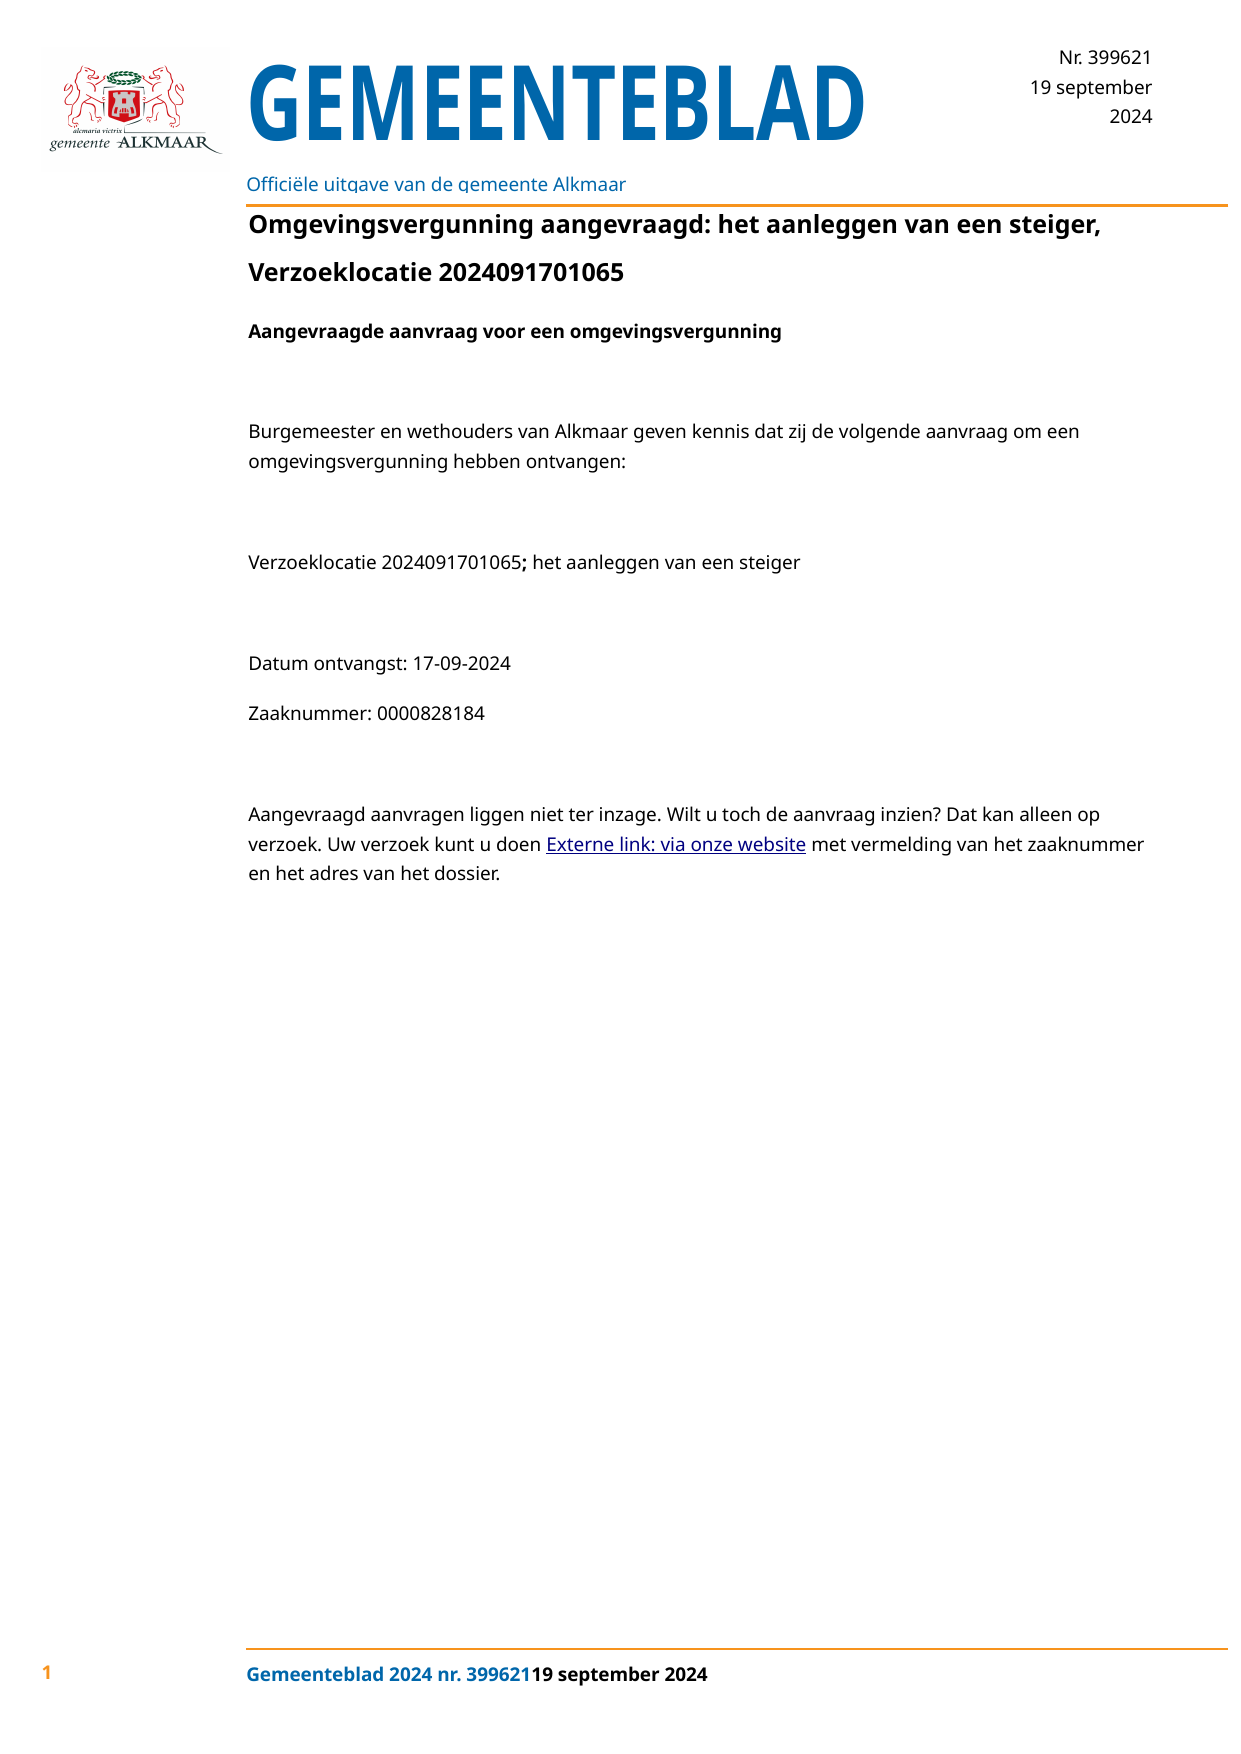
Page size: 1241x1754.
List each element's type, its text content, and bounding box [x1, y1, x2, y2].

text Datum ontvangst: 17-09-2024 [248, 650, 1152, 676]
text Verzoeklocatie 2024091701065; het aanleggen van een steiger [248, 549, 1152, 575]
text Zaaknummer: 0000828184 [248, 700, 1152, 726]
picture [41, 47, 231, 172]
text Aangevraagde aanvraag voor een omgevingsvergunning [248, 318, 1152, 344]
text Aangevraagd aanvragen liggen niet ter inzage. Wilt u toch de aanvraag inzien? Dat kan alleen op verzoek. Uw verzoek kunt u doen Externe link: via onze website met vermelding van het zaaknummer en het adres van het dossier. [248, 801, 1152, 886]
text Omgevingsvergunning aangevraagd: het aanleggen van een steiger, Verzoeklocatie 2024091701065 [248, 207, 1152, 288]
text Burgemeester en wethouders van Alkmaar geven kennis dat zij de volgende aanvraag om een omgevingsvergunning hebben ontvangen: [248, 419, 1152, 474]
